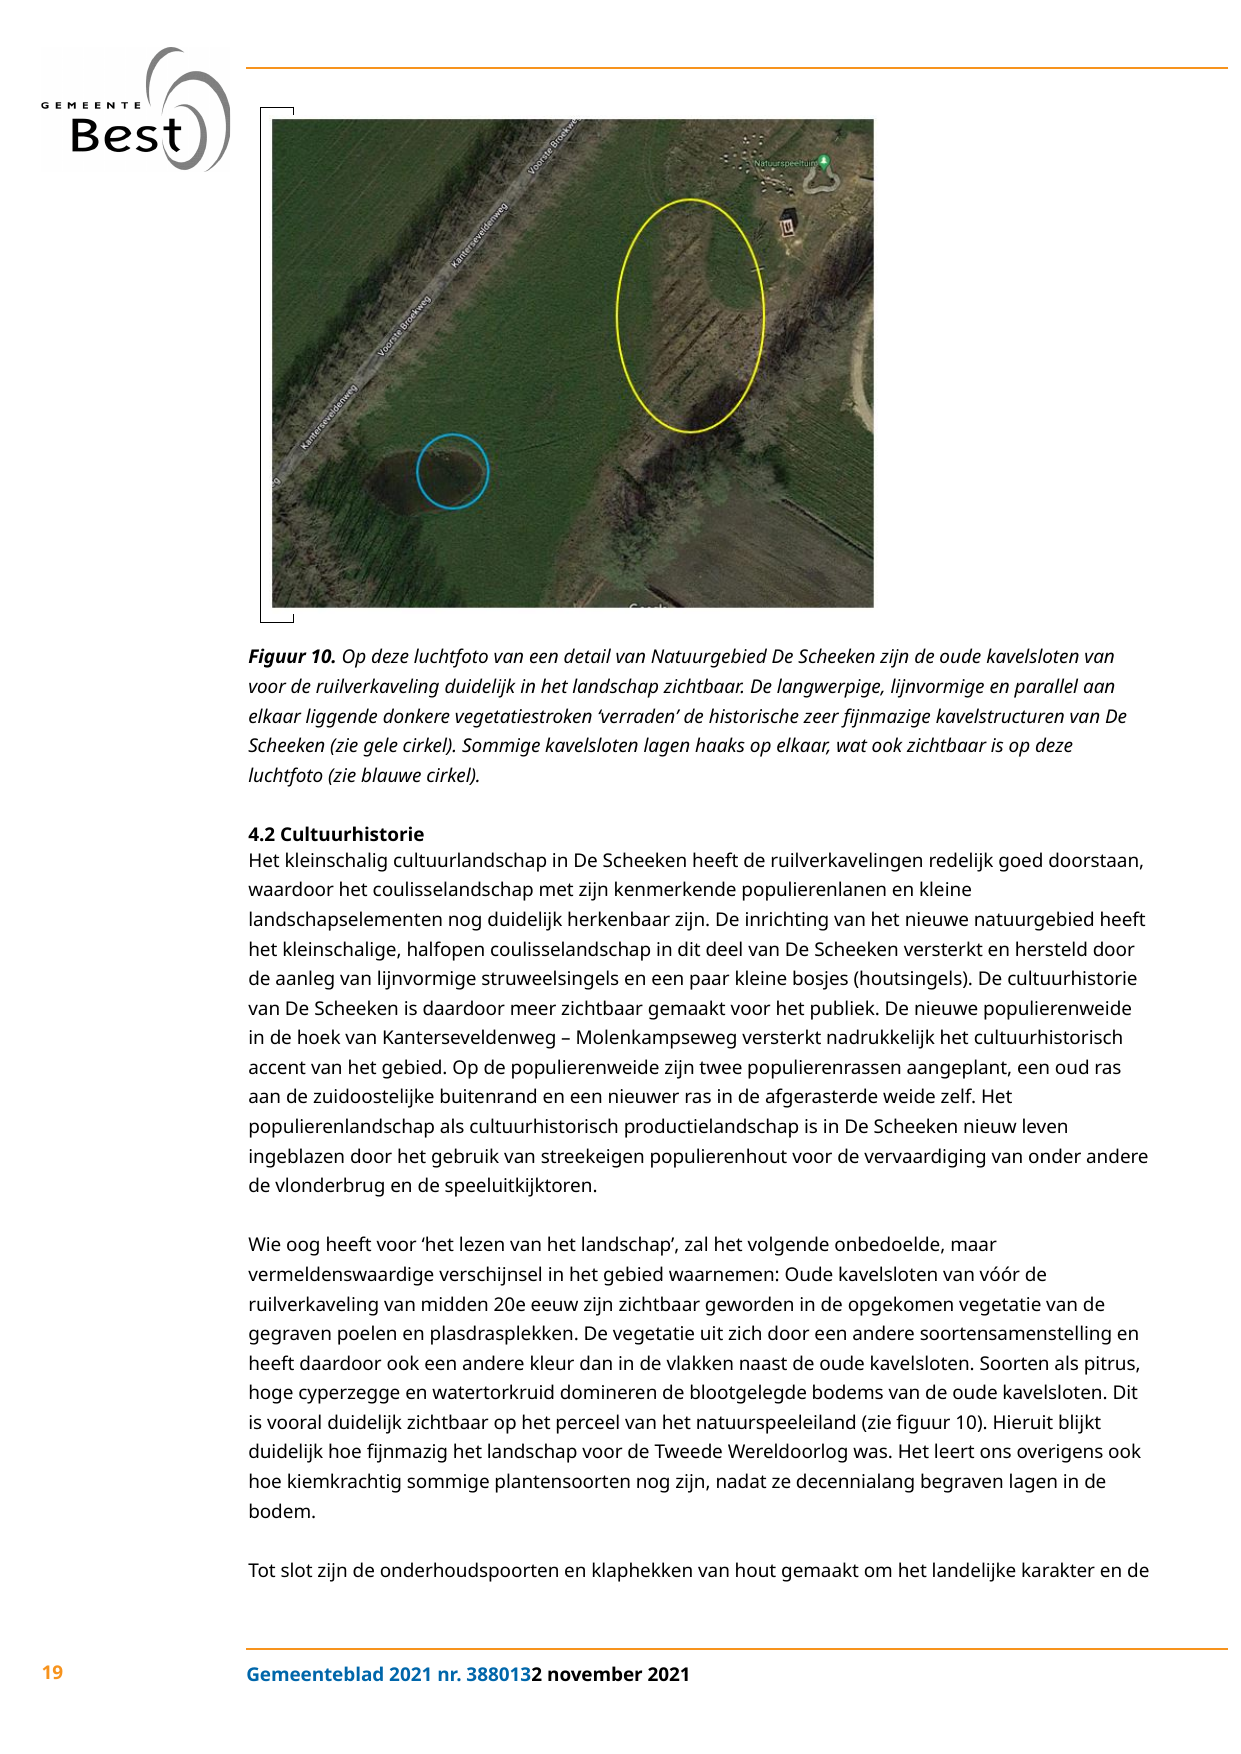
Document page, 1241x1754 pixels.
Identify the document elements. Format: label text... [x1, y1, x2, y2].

picture [41, 47, 231, 172]
text Het kleinschalig cultuurlandschap in De Scheeken heeft de ruilverkavelingen redelijk goed doorstaan, waardoor het coulisselandschap met zijn kenmerkende populierenlanen en kleine landschapselementen nog duidelijk herkenbaar zijn. De inrichting van het nieuwe natuurgebied heeft het kleinschalige, halfopen coulisselandschap in dit deel van De Scheeken versterkt en hersteld door de aanleg van lijnvormige struweelsingels en een paar kleine bosjes (houtsingels). De cultuurhistorie van De Scheeken is daardoor meer zichtbaar gemaakt voor het publiek. De nieuwe populierenweide in de hoek van Kanterseveldenweg – Molenkampseweg versterkt nadrukkelijk het cultuurhistorisch accent van het gebied. Op de populierenweide zijn twee populierenrassen aangeplant, een oud ras aan de zuidoostelijke buitenrand en een nieuwer ras in de afgerasterde weide zelf. Het populierenlandschap als cultuurhistorisch productielandschap is in De Scheeken nieuw leven ingeblazen door het gebruik van streekeigen populierenhout voor de vervaardiging van onder andere de vlonderbrug en de speeluitkijktoren. [248, 847, 1152, 1198]
picture [268, 115, 880, 614]
text 4.2 Cultuurhistorie [248, 821, 1152, 847]
text Figuur 10. Op deze luchtfoto van een detail van Natuurgebied De Scheeken zijn de oude kavelsloten van voor de ruilverkaveling duidelijk in het landschap zichtbaar. De langwerpige, lijnvormige en parallel aan elkaar liggende donkere vegetatiestroken ‘verraden’ de historische zeer fijnmazige kavelstructuren van De Scheeken (zie gele cirkel). Sommige kavelsloten lagen haaks op elkaar, wat ook zichtbaar is op deze luchtfoto (zie blauwe cirkel). [248, 644, 1152, 788]
text Wie oog heeft voor ‘het lezen van het landschap’, zal het volgende onbedoelde, maar vermeldenswaardige verschijnsel in het gebied waarnemen: Oude kavelsloten van vóór de ruilverkaveling van midden 20e eeuw zijn zichtbaar geworden in de opgekomen vegetatie van de gegraven poelen en plasdrasplekken. De vegetatie uit zich door een andere soortensamenstelling en heeft daardoor ook een andere kleur dan in de vlakken naast de oude kavelsloten. Soorten als pitrus, hoge cyperzegge en watertorkruid domineren de blootgelegde bodems van de oude kavelsloten. Dit is vooral duidelijk zichtbaar op het perceel van het natuurspeeleiland (zie figuur 10). Hieruit blijkt duidelijk hoe fijnmazig het landschap voor de Tweede Wereldoorlog was. Het leert ons overigens ook hoe kiemkrachtig sommige plantensoorten nog zijn, nadat ze decennialang begraven lagen in de bodem. [248, 1232, 1152, 1523]
text Tot slot zijn de onderhoudspoorten en klaphekken van hout gemaakt om het landelijke karakter en de [248, 1557, 1152, 1583]
